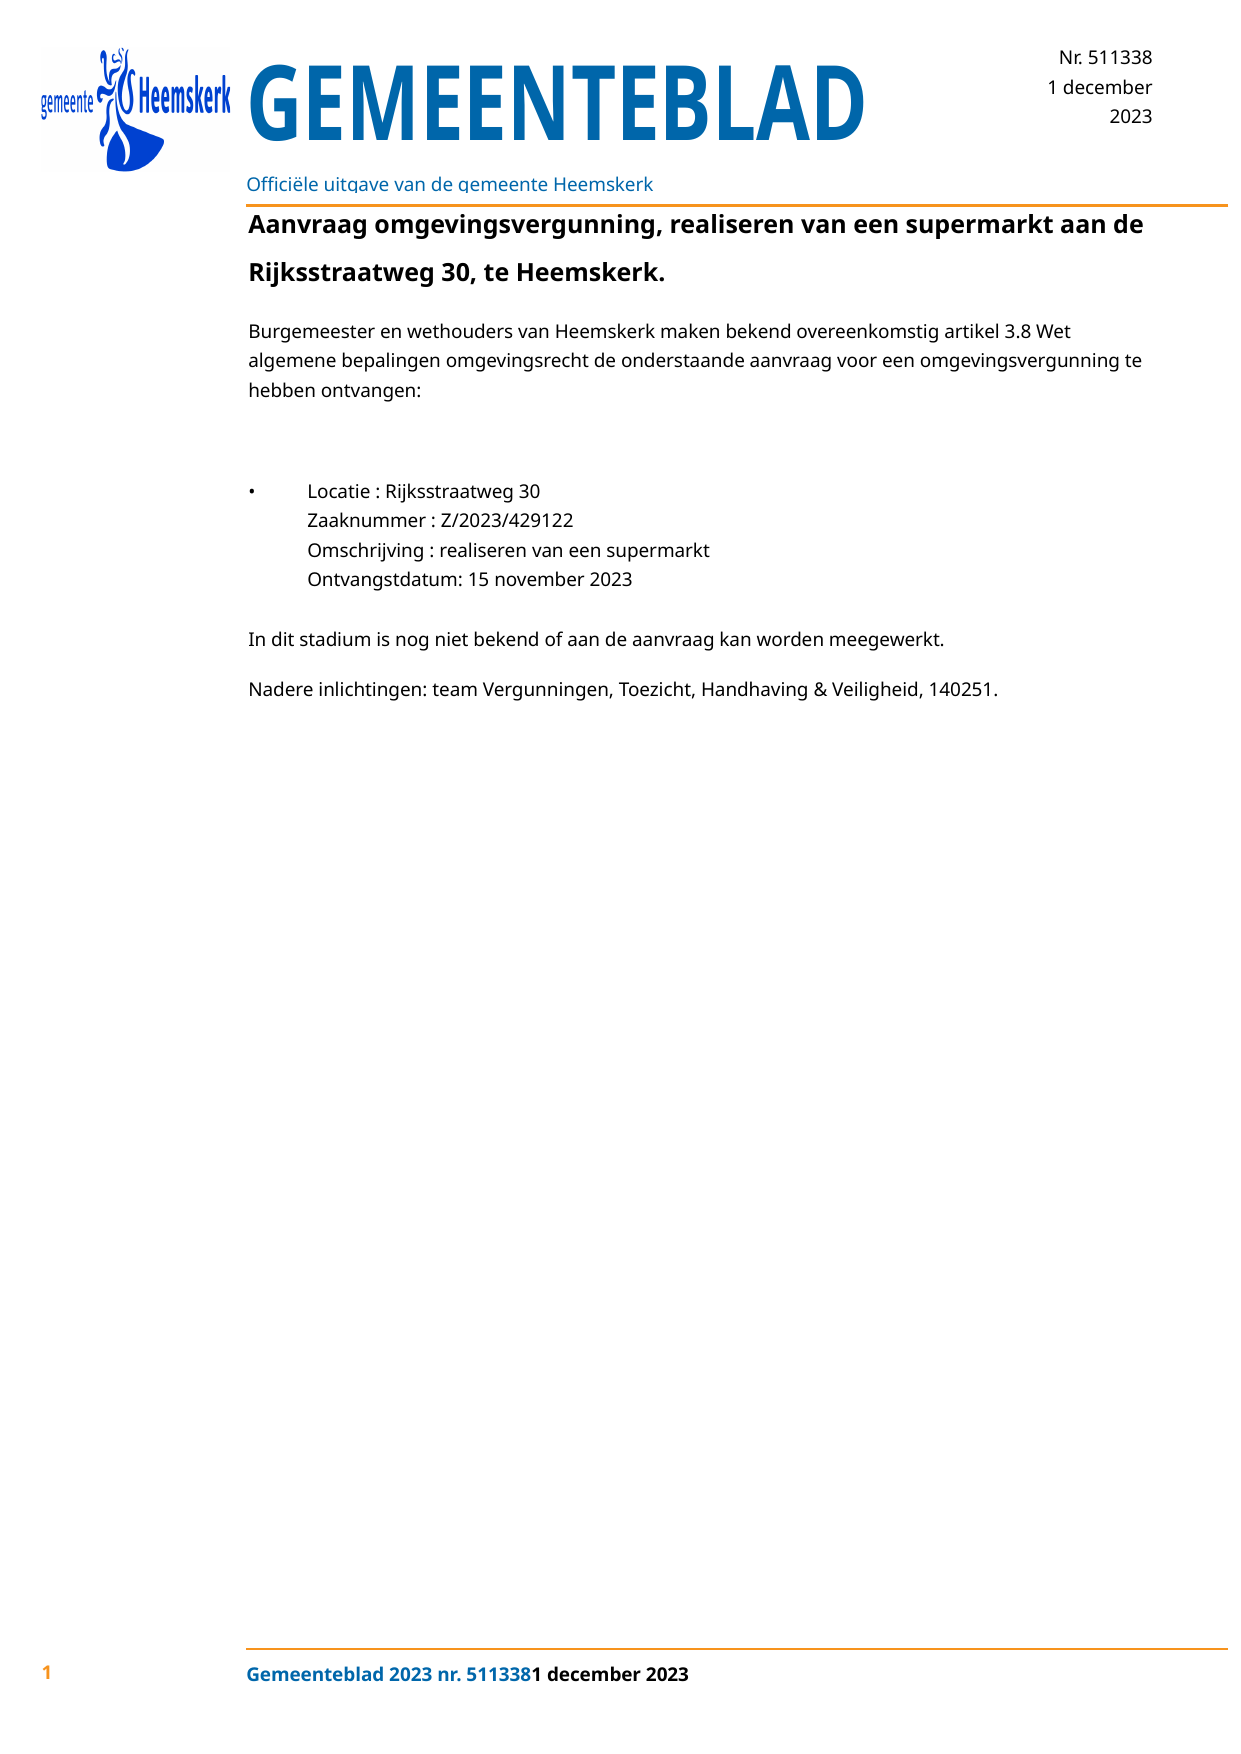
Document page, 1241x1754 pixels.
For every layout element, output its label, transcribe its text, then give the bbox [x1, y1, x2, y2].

text Burgemeester en wethouders van Heemskerk maken bekend overeenkomstig artikel 3.8 Wet algemene bepalingen omgevingsrecht de onderstaande aanvraag voor een omgevingsvergunning te hebben ontvangen: [248, 318, 1152, 403]
list Ontvangstdatum: 15 november 2023 [248, 567, 1152, 592]
picture [41, 47, 231, 172]
list Zaaknummer : Z/2023/429122 [248, 507, 1152, 533]
text In dit stadium is nog niet bekend of aan de aanvraag kan worden meegewerkt. [248, 626, 1152, 652]
text Nadere inlichtingen: team Vergunningen, Toezicht, Handhaving & Veiligheid, 140251. [248, 676, 1152, 702]
list Omschrijving : realiseren van een supermarkt [248, 537, 1152, 563]
list Locatie : Rijksstraatweg 30 [248, 478, 1152, 504]
text Aanvraag omgevingsvergunning, realiseren van een supermarkt aan de Rijksstraatweg 30, te Heemskerk. [248, 207, 1152, 288]
